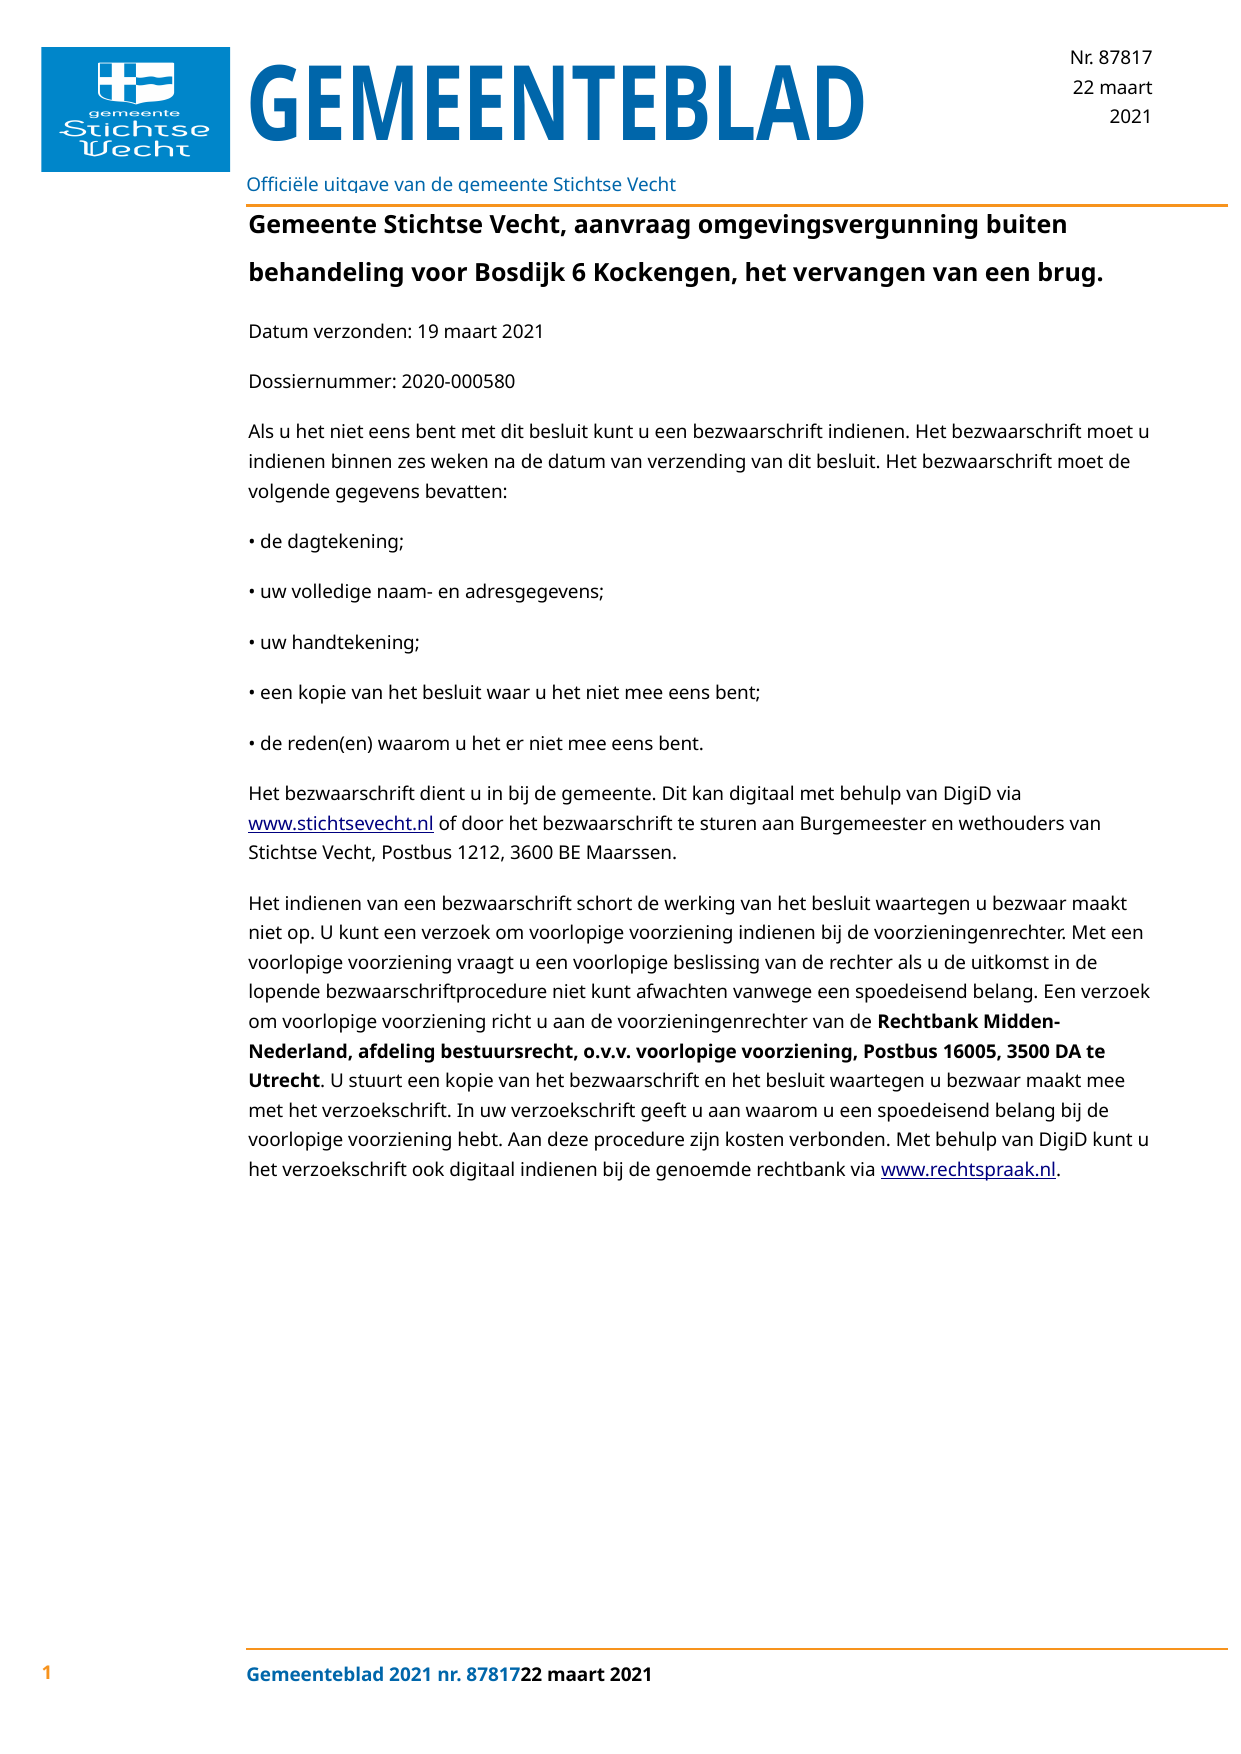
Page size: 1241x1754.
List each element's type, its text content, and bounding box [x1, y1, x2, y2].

text • een kopie van het besluit waar u het niet mee eens bent; [248, 679, 1152, 705]
picture [137, 63, 174, 103]
text Gemeente Stichtse Vecht, aanvraag omgevingsvergunning buiten behandeling voor Bosdijk 6 Kockengen, het vervangen van een brug. [248, 207, 1152, 288]
text • de dagtekening; [248, 528, 1152, 554]
text • uw volledige naam- en adresgegevens; [248, 579, 1152, 604]
text Het indienen van een bezwaarschrift schort de werking van het besluit waartegen u bezwaar maakt niet op. U kunt een verzoek om voorlopige voorziening indienen bij de voorzieningenrechter. Met een voorlopige voorziening vraagt u een voorlopige beslissing van de rechter als u de uitkomst in de lopende bezwaarschriftprocedure niet kunt afwachten vanwege een spoedeisend belang. Een verzoek om voorlopige voorziening richt u aan de voorzieningenrechter van de Rechtbank Midden-Nederland, afdeling bestuursrecht, o.v.v. voorlopige voorziening, Postbus 16005, 3500 DA te Utrecht. U stuurt een kopie van het bezwaarschrift en het besluit waartegen u bezwaar maakt mee met het verzoekschrift. In uw verzoekschrift geeft u aan waarom u een spoedeisend belang bij de voorlopige voorziening hebt. Aan deze procedure zijn kosten verbonden. Met behulp van DigiD kunt u het verzoekschrift ook digitaal indienen bij de genoemde rechtbank via www.rechtspraak.nl. [248, 890, 1152, 1182]
text • uw handtekening; [248, 629, 1152, 655]
text • de reden(en) waarom u het er niet mee eens bent. [248, 730, 1152, 756]
picture [99, 63, 135, 101]
text Dossiernummer: 2020-000580 [248, 368, 1152, 394]
text Als u het niet eens bent met dit besluit kunt u een bezwaarschrift indienen. Het bezwaarschrift moet u indienen binnen zes weken na de datum van verzending van dit besluit. Het bezwaarschrift moet de volgende gegevens bevatten: [248, 419, 1152, 504]
text Datum verzonden: 19 maart 2021 [248, 318, 1152, 344]
text Het bezwaarschrift dient u in bij de gemeente. Dit kan digitaal met behulp van DigiD via www.stichtsevecht.nl of door het bezwaarschrift te sturen aan Burgemeester en wethouders van Stichtse Vecht, Postbus 1212, 3600 BE Maarssen. [248, 780, 1152, 865]
